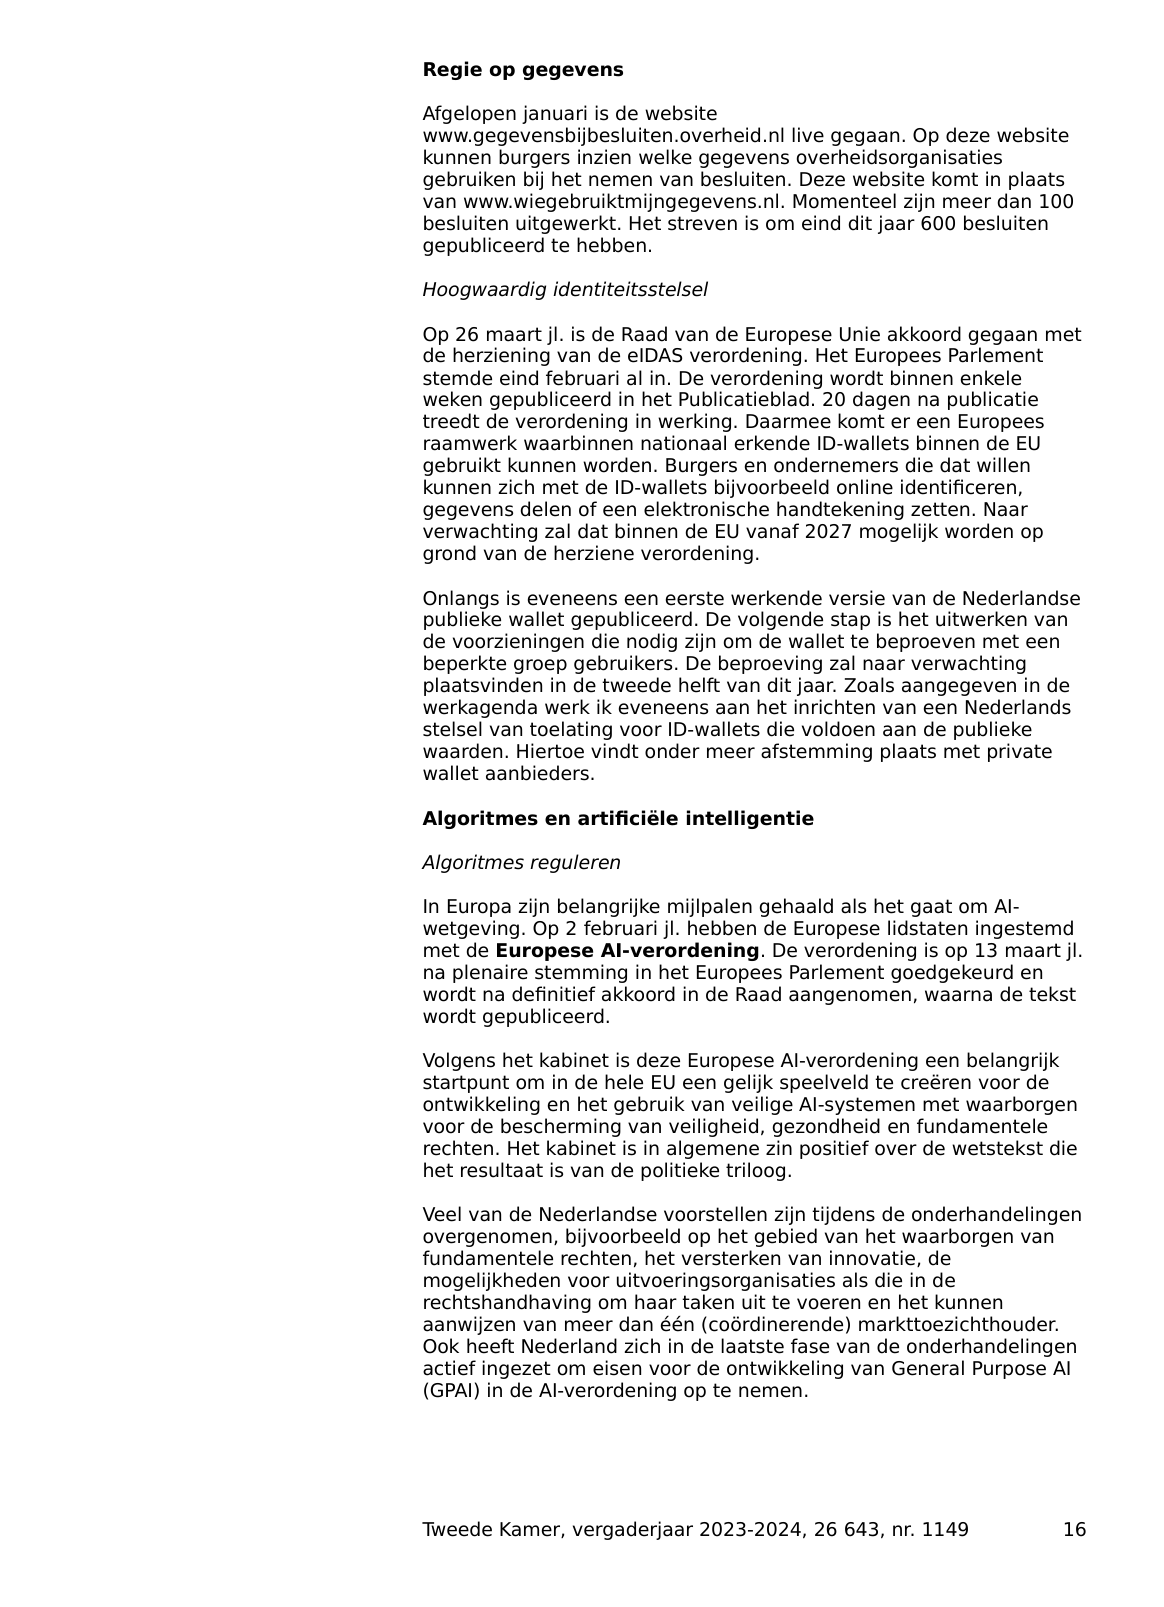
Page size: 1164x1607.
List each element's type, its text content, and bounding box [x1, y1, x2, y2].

text Afgelopen januari is de website www.gegevensbijbesluiten.overheid.nl live gegaan. Op deze website kunnen burgers inzien welke gegevens overheidsorganisaties gebruiken bij het nemen van besluiten. Deze website komt in plaats van www.wiegebruiktmijngegevens.nl. Momenteel zijn meer dan 100 besluiten uitgewerkt. Het streven is om eind dit jaar 600 besluiten gepubliceerd te hebben. [422, 103, 1087, 257]
subtitle Algoritmes en artificiële intelligentie [422, 807, 1087, 829]
text In Europa zijn belangrijke mijlpalen gehaald als het gaat om AI-wetgeving. Op 2 februari jl. hebben de Europese lidstaten ingestemd met de Europese AI-verordening. De verordening is op 13 maart jl. na plenaire stemming in het Europees Parlement goedgekeurd en wordt na definitief akkoord in de Raad aangenomen, waarna de tekst wordt gepubliceerd. [422, 896, 1087, 1028]
subtitle Algoritmes reguleren [422, 852, 1087, 873]
text Onlangs is eveneens een eerste werkende versie van de Nederlandse publieke wallet gepubliceerd. De volgende stap is het uitwerken van de voorzieningen die nodig zijn om de wallet te beproeven met een beperkte groep gebruikers. De beproeving zal naar verwachting plaatsvinden in de tweede helft van dit jaar. Zoals aangegeven in de werkagenda werk ik eveneens aan het inrichten van een Nederlands stelsel van toelating voor ID-wallets die voldoen aan de publieke waarden. Hiertoe vindt onder meer afstemming plaats met private wallet aanbieders. [422, 587, 1087, 785]
text Op 26 maart jl. is de Raad van de Europese Unie akkoord gegaan met de herziening van de eIDAS verordening. Het Europees Parlement stemde eind februari al in. De verordening wordt binnen enkele weken gepubliceerd in het Publicatieblad. 20 dagen na publicatie treedt de verordening in werking. Daarmee komt er een Europees raamwerk waarbinnen nationaal erkende ID-wallets binnen de EU gebruikt kunnen worden. Burgers en ondernemers die dat willen kunnen zich met de ID-wallets bijvoorbeeld online identificeren, gegevens delen of een elektronische handtekening zetten. Naar verwachting zal dat binnen de EU vanaf 2027 mogelijk worden op grond van de herziene verordening. [422, 323, 1087, 565]
subtitle Regie op gegevens [422, 59, 1087, 81]
text Volgens het kabinet is deze Europese AI-verordening een belangrijk startpunt om in de hele EU een gelijk speelveld te creëren voor de ontwikkeling en het gebruik van veilige AI-systemen met waarborgen voor de bescherming van veiligheid, gezondheid en fundamentele rechten. Het kabinet is in algemene zin positief over de wetstekst die het resultaat is van de politieke triloog. [422, 1050, 1087, 1182]
text Veel van de Nederlandse voorstellen zijn tijdens de onderhandelingen overgenomen, bijvoorbeeld op het gebied van het waarborgen van fundamentele rechten, het versterken van innovatie, de mogelijkheden voor uitvoeringsorganisaties als die in de rechtshandhaving om haar taken uit te voeren en het kunnen aanwijzen van meer dan één (coördinerende) markttoezichthouder. Ook heeft Nederland zich in de laatste fase van de onderhandelingen actief ingezet om eisen voor de ontwikkeling van General Purpose AI (GPAI) in de AI-verordening op te nemen. [422, 1204, 1087, 1402]
subtitle Hoogwaardig identiteitsstelsel [422, 279, 1087, 301]
